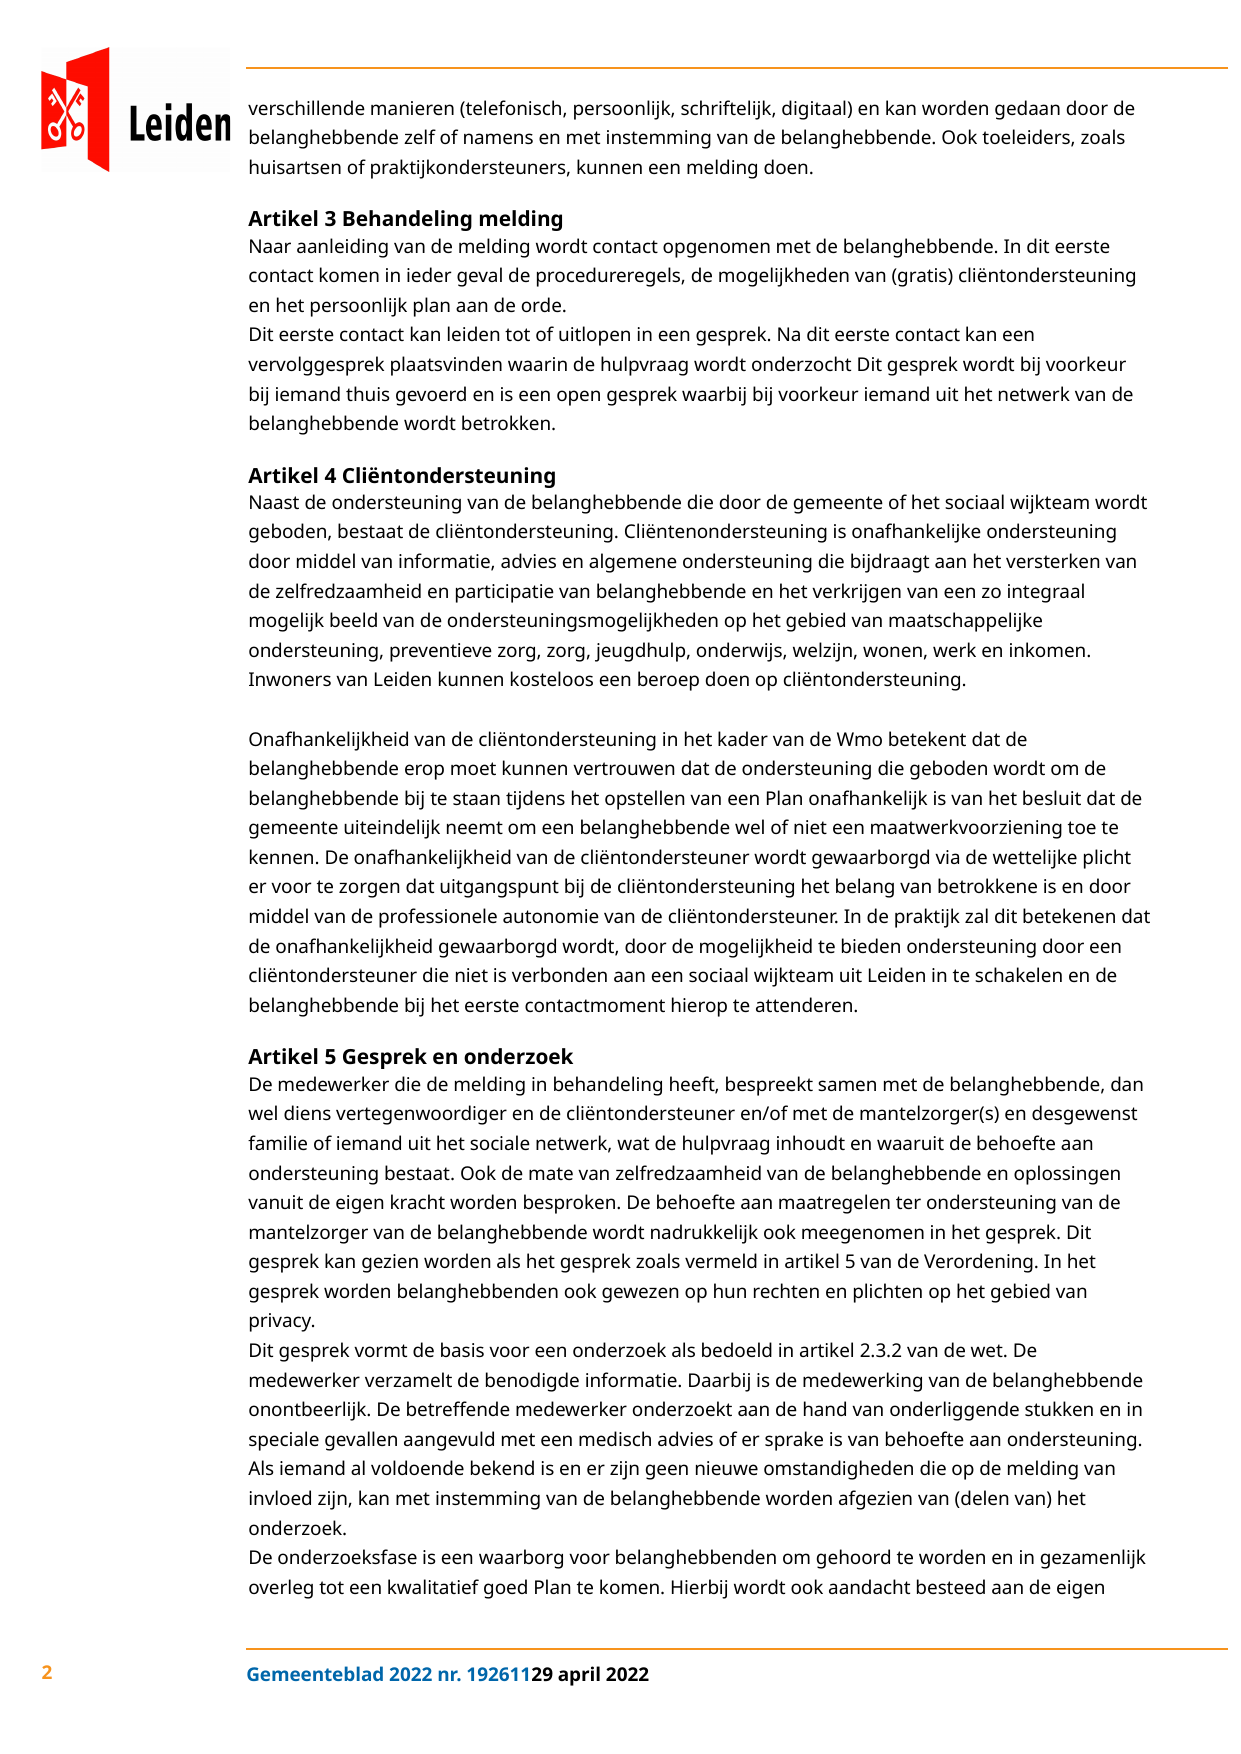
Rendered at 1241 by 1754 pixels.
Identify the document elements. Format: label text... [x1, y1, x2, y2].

text Onafhankelijkheid van de cliëntondersteuning in het kader van de Wmo betekent dat de belanghebbende erop moet kunnen vertrouwen dat de ondersteuning die geboden wordt om de belanghebbende bij te staan tijdens het opstellen van een Plan onafhankelijk is van het besluit dat de gemeente uiteindelijk neemt om een belanghebbende wel of niet een maatwerkvoorziening toe te kennen. De onafhankelijkheid van de cliëntondersteuner wordt gewaarborgd via de wettelijke plicht er voor te zorgen dat uitgangspunt bij de cliëntondersteuning het belang van betrokkene is en door middel van de professionele autonomie van de cliëntondersteuner. In de praktijk zal dit betekenen dat de onafhankelijkheid gewaarborgd wordt, door de mogelijkheid te bieden ondersteuning door een cliëntondersteuner die niet is verbonden aan een sociaal wijkteam uit Leiden in te schakelen en de belanghebbende bij het eerste contactmoment hierop te attenderen. [248, 726, 1152, 1018]
text De medewerker die de melding in behandeling heeft, bespreekt samen met de belanghebbende, dan wel diens vertegenwoordiger en de cliëntondersteuner en/of met de mantelzorger(s) en desgewenst familie of iemand uit het sociale netwerk, wat de hulpvraag inhoudt en waaruit de behoefte aan ondersteuning bestaat. Ook de mate van zelfredzaamheid van de belanghebbende en oplossingen vanuit de eigen kracht worden besproken. De behoefte aan maatregelen ter ondersteuning van de mantelzorger van de belanghebbende wordt nadrukkelijk ook meegenomen in het gesprek. Dit gesprek kan gezien worden als het gesprek zoals vermeld in artikel 5 van de Verordening. In het gesprek worden belanghebbenden ook gewezen op hun rechten en plichten op het gebied van privacy. [248, 1071, 1152, 1333]
text Artikel 3 Behandeling melding [248, 204, 1152, 233]
text verschillende manieren (telefonisch, persoonlijk, schriftelijk, digitaal) en kan worden gedaan door de belanghebbende zelf of namens en met instemming van de belanghebbende. Ook toeleiders, zoals huisartsen of praktijkondersteuners, kunnen een melding doen. [248, 95, 1152, 180]
picture [41, 47, 231, 172]
text Artikel 4 Cliëntondersteuning [248, 461, 1152, 489]
text Naast de ondersteuning van de belanghebbende die door de gemeente of het sociaal wijkteam wordt geboden, bestaat de cliëntondersteuning. Cliëntenondersteuning is onafhankelijke ondersteuning door middel van informatie, advies en algemene ondersteuning die bijdraagt aan het versterken van de zelfredzaamheid en participatie van belanghebbende en het verkrijgen van een zo integraal mogelijk beeld van de ondersteuningsmogelijkheden op het gebied van maatschappelijke ondersteuning, preventieve zorg, zorg, jeugdhulp, onderwijs, welzijn, wonen, werk en inkomen. Inwoners van Leiden kunnen kosteloos een beroep doen op cliëntondersteuning. [248, 489, 1152, 692]
text De onderzoeksfase is een waarborg voor belanghebbenden om gehoord te worden en in gezamenlijk overleg tot een kwalitatief goed Plan te komen. Hierbij wordt ook aandacht besteed aan de eigen [248, 1544, 1152, 1599]
text Artikel 5 Gesprek en onderzoek [248, 1042, 1152, 1071]
text Dit eerste contact kan leiden tot of uitlopen in een gesprek. Na dit eerste contact kan een vervolggesprek plaatsvinden waarin de hulpvraag wordt onderzocht Dit gesprek wordt bij voorkeur bij iemand thuis gevoerd en is een open gesprek waarbij bij voorkeur iemand uit het netwerk van de belanghebbende wordt betrokken. [248, 322, 1152, 436]
text Dit gesprek vormt de basis voor een onderzoek als bedoeld in artikel 2.3.2 van de wet. De medewerker verzamelt de benodigde informatie. Daarbij is de medewerking van de belanghebbende onontbeerlijk. De betreffende medewerker onderzoekt aan de hand van onderliggende stukken en in speciale gevallen aangevuld met een medisch advies of er sprake is van behoefte aan ondersteuning. Als iemand al voldoende bekend is en er zijn geen nieuwe omstandigheden die op de melding van invloed zijn, kan met instemming van de belanghebbende worden afgezien van (delen van) het onderzoek. [248, 1337, 1152, 1540]
text Naar aanleiding van de melding wordt contact opgenomen met de belanghebbende. In dit eerste contact komen in ieder geval de procedureregels, de mogelijkheden van (gratis) cliëntondersteuning en het persoonlijk plan aan de orde. [248, 233, 1152, 318]
